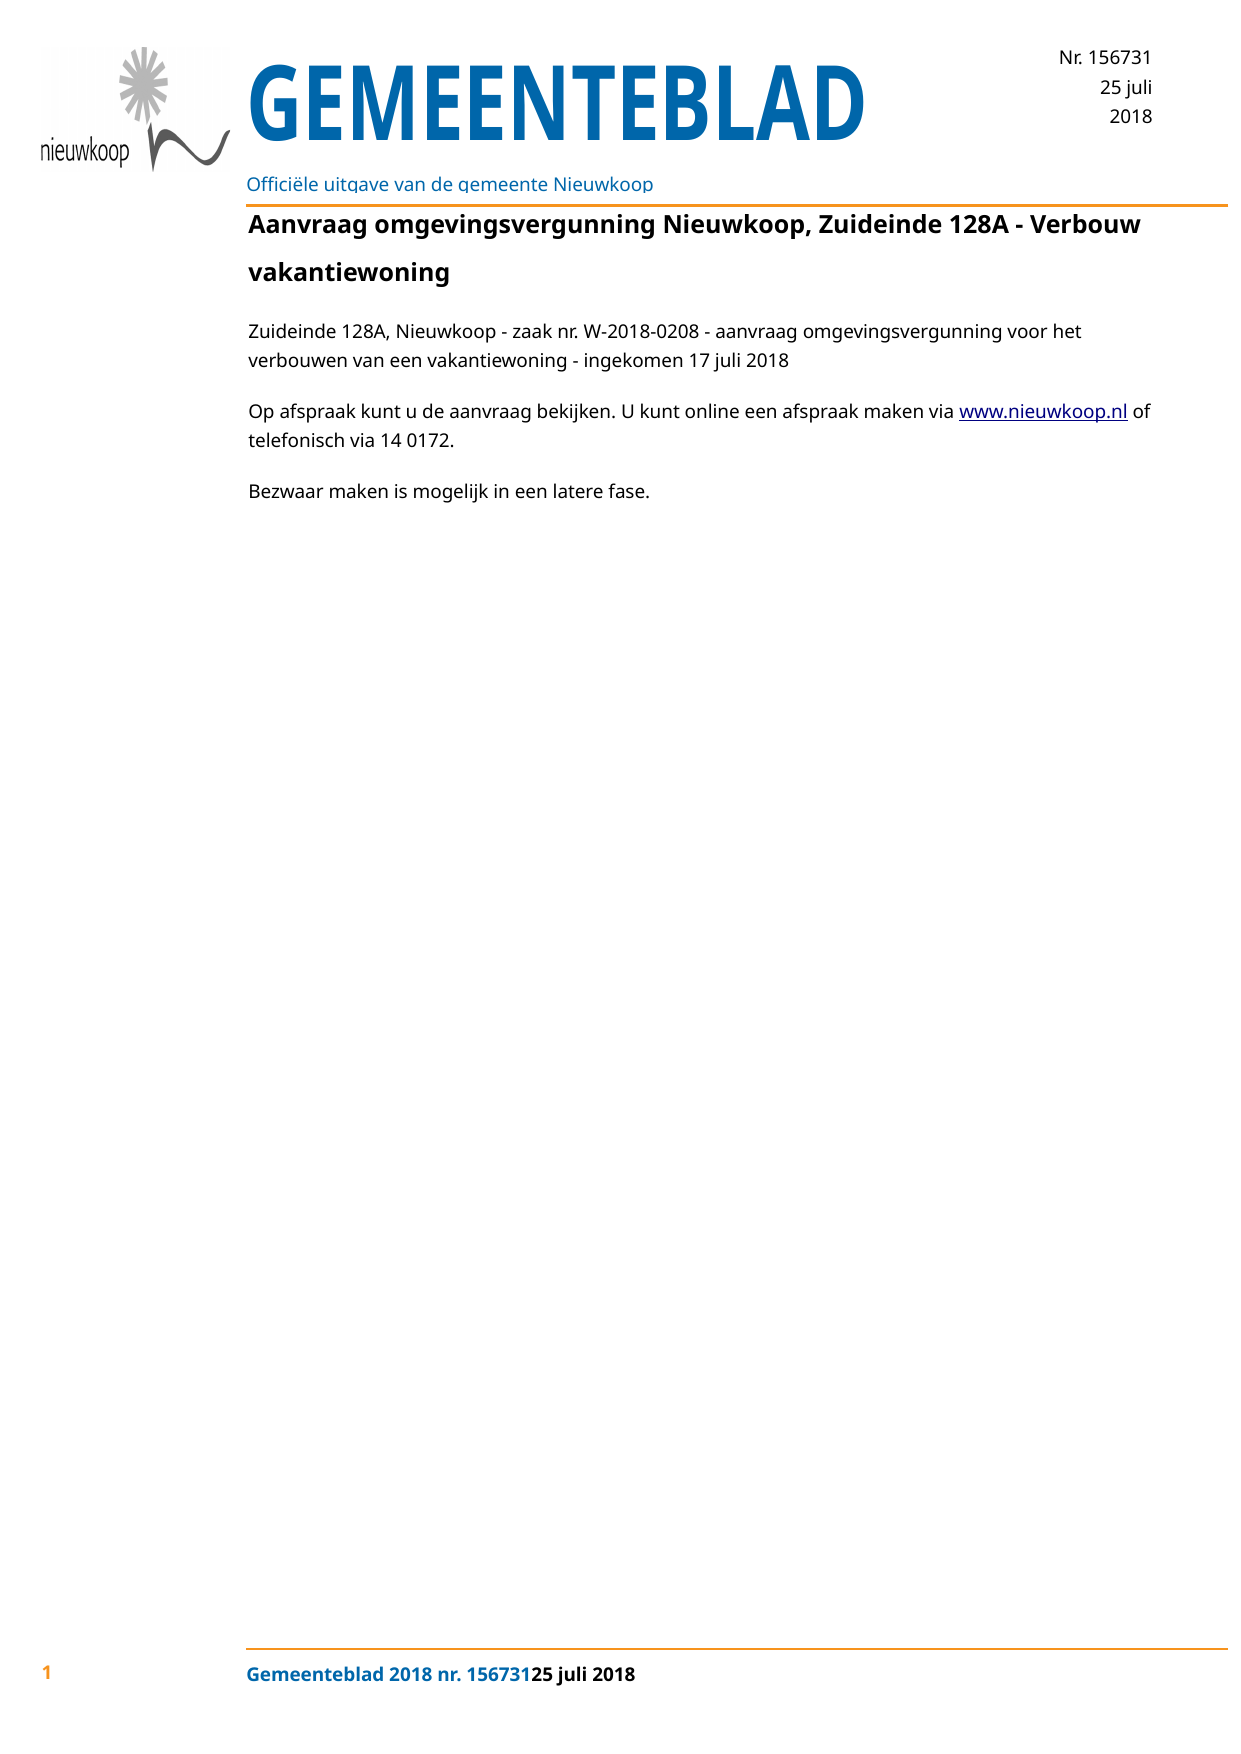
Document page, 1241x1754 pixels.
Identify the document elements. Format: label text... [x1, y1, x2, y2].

text Zuideinde 128A, Nieuwkoop - zaak nr. W-2018-0208 - aanvraag omgevingsvergunning voor het verbouwen van een vakantiewoning - ingekomen 17 juli 2018 [248, 318, 1152, 373]
picture [41, 47, 231, 172]
text Op afspraak kunt u de aanvraag bekijken. U kunt online een afspraak maken via www.nieuwkoop.nl of telefonisch via 14 0172. [248, 398, 1152, 453]
text Bezwaar maken is mogelijk in een latere fase. [248, 478, 1152, 504]
text Aanvraag omgevingsvergunning Nieuwkoop, Zuideinde 128A - Verbouw vakantiewoning [248, 207, 1152, 288]
